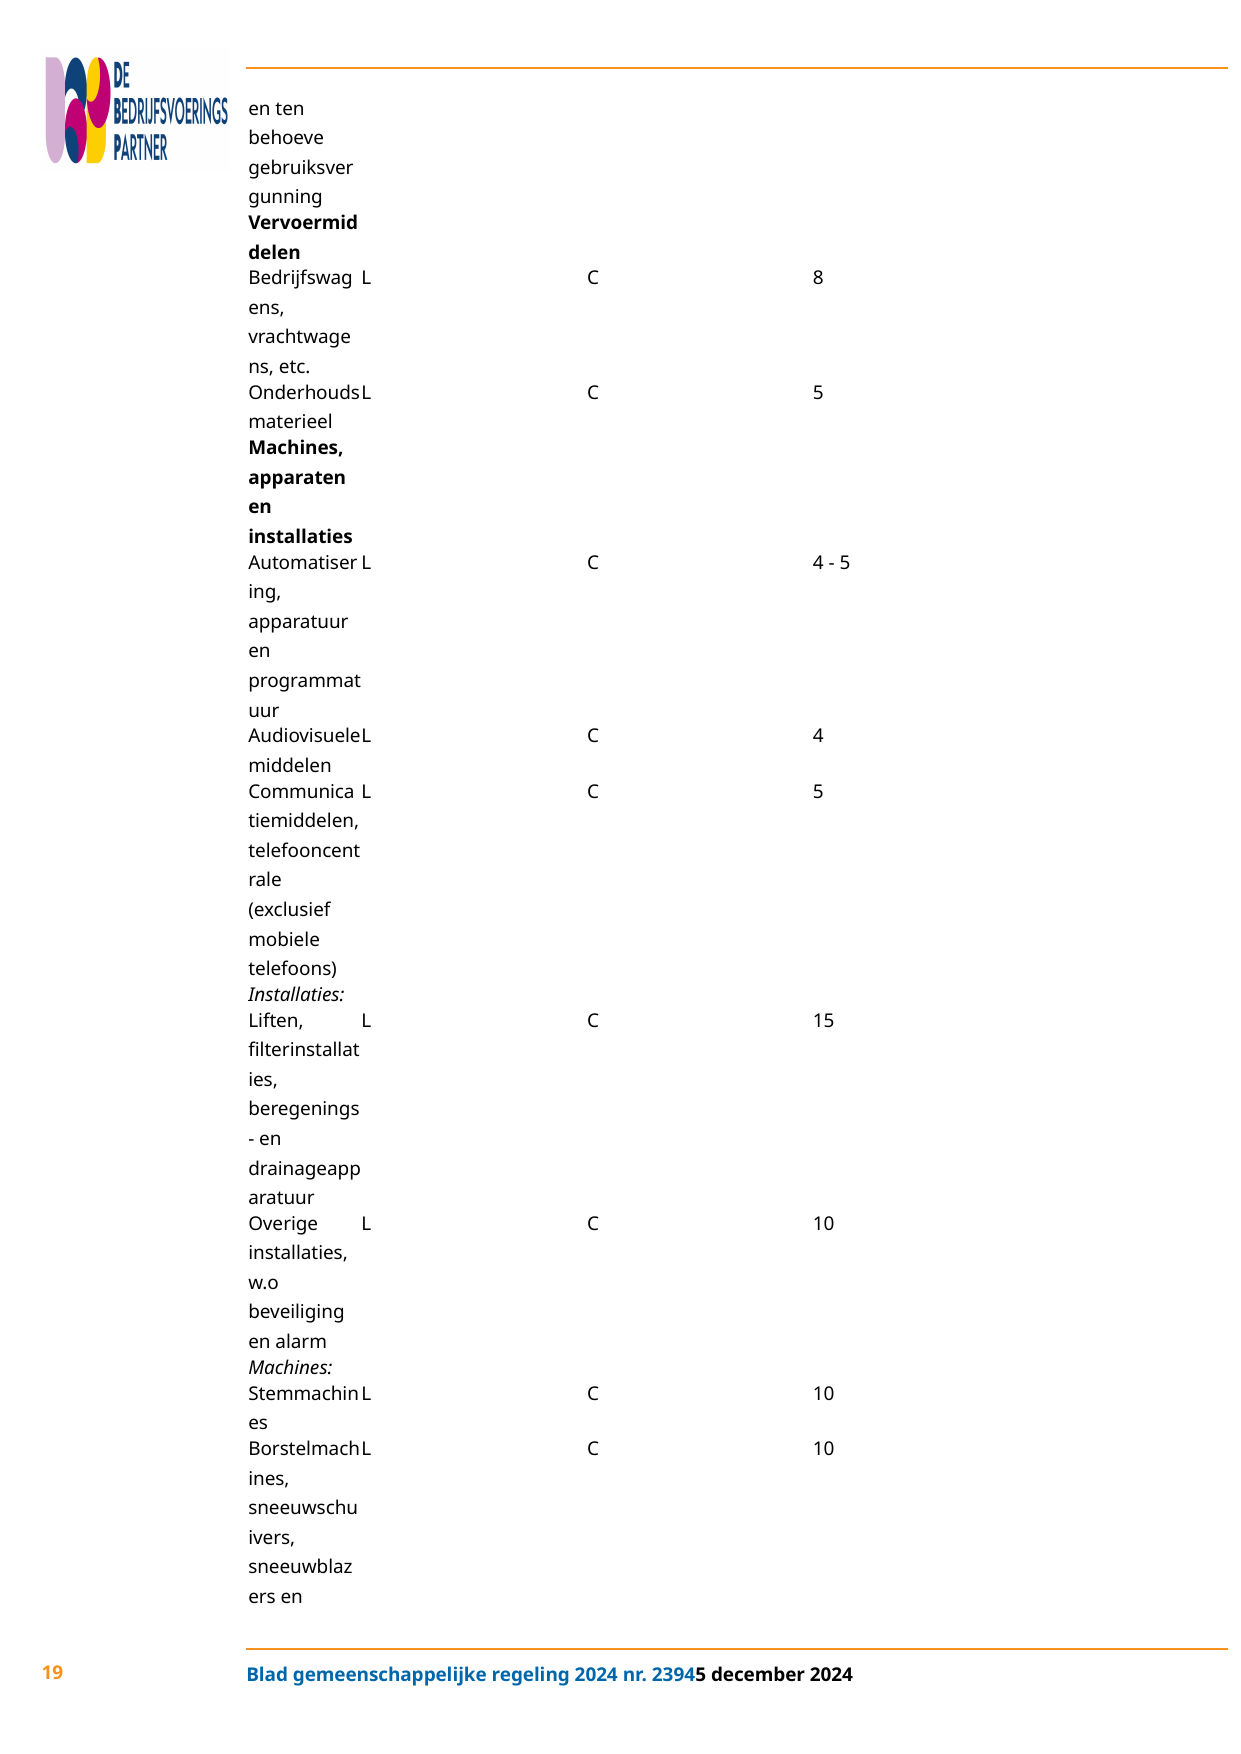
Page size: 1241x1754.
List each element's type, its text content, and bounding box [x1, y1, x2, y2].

table_cell C [587, 379, 813, 434]
table_cell [813, 1354, 1152, 1380]
table_cell [587, 95, 813, 209]
picture [41, 47, 231, 172]
table_cell [587, 981, 813, 1007]
table_cell Audiovisuele middelen [248, 723, 361, 778]
table_cell [361, 434, 587, 549]
table_cell 8 [813, 265, 1152, 379]
table_cell L [361, 1380, 587, 1435]
table_cell Stemmachines [248, 1380, 361, 1435]
table_cell L [361, 1210, 587, 1354]
table_cell L [361, 778, 587, 981]
table_cell Borstelmachines, sneeuwschuivers, sneeuwblazers en [248, 1435, 361, 1609]
table_cell L [361, 379, 587, 434]
table_cell C [587, 1007, 813, 1210]
table_cell L [361, 265, 587, 379]
table_cell 4 - 5 [813, 549, 1152, 722]
table_cell Liften, filterinstallaties, beregenings- en drainageapparatuur [248, 1007, 361, 1210]
table_cell Overige installaties, w.o beveiliging en alarm [248, 1210, 361, 1354]
table_cell Onderhoudsmaterieel [248, 379, 361, 434]
table_cell [813, 981, 1152, 1007]
table_cell L [361, 723, 587, 778]
table_cell Installaties: [248, 981, 361, 1007]
table_cell Bedrijfswagens, vrachtwagens, etc. [248, 265, 361, 379]
table_cell Automatisering, apparatuur en programmatuur [248, 549, 361, 722]
table_cell [813, 209, 1152, 264]
table_cell C [587, 778, 813, 981]
table_cell [587, 1354, 813, 1380]
table_cell C [587, 265, 813, 379]
table_cell [361, 95, 587, 209]
table_cell C [587, 549, 813, 722]
table_cell Machines, apparaten en installaties [248, 434, 361, 549]
table_cell [361, 981, 587, 1007]
table_cell [587, 434, 813, 549]
table_cell C [587, 723, 813, 778]
table_cell C [587, 1210, 813, 1354]
table_cell 4 [813, 723, 1152, 778]
table_cell [813, 95, 1152, 209]
table_cell 5 [813, 778, 1152, 981]
table_cell [813, 434, 1152, 549]
table_cell 10 [813, 1380, 1152, 1435]
table_cell 10 [813, 1210, 1152, 1354]
table_cell Machines: [248, 1354, 361, 1380]
table_cell 15 [813, 1007, 1152, 1210]
table_cell 5 [813, 379, 1152, 434]
table_cell [361, 209, 587, 264]
table_cell Vervoermiddelen [248, 209, 361, 264]
table_cell L [361, 1435, 587, 1609]
table_cell L [361, 549, 587, 722]
table_cell C [587, 1380, 813, 1435]
table_cell C [587, 1435, 813, 1609]
table_cell [361, 1354, 587, 1380]
table_cell en ten behoeve gebruiksvergunning [248, 95, 361, 209]
table_cell 10 [813, 1435, 1152, 1609]
table_cell Communicatiemiddelen, telefooncentrale (exclusief mobiele telefoons) [248, 778, 361, 981]
table_cell L [361, 1007, 587, 1210]
table_cell [587, 209, 813, 264]
